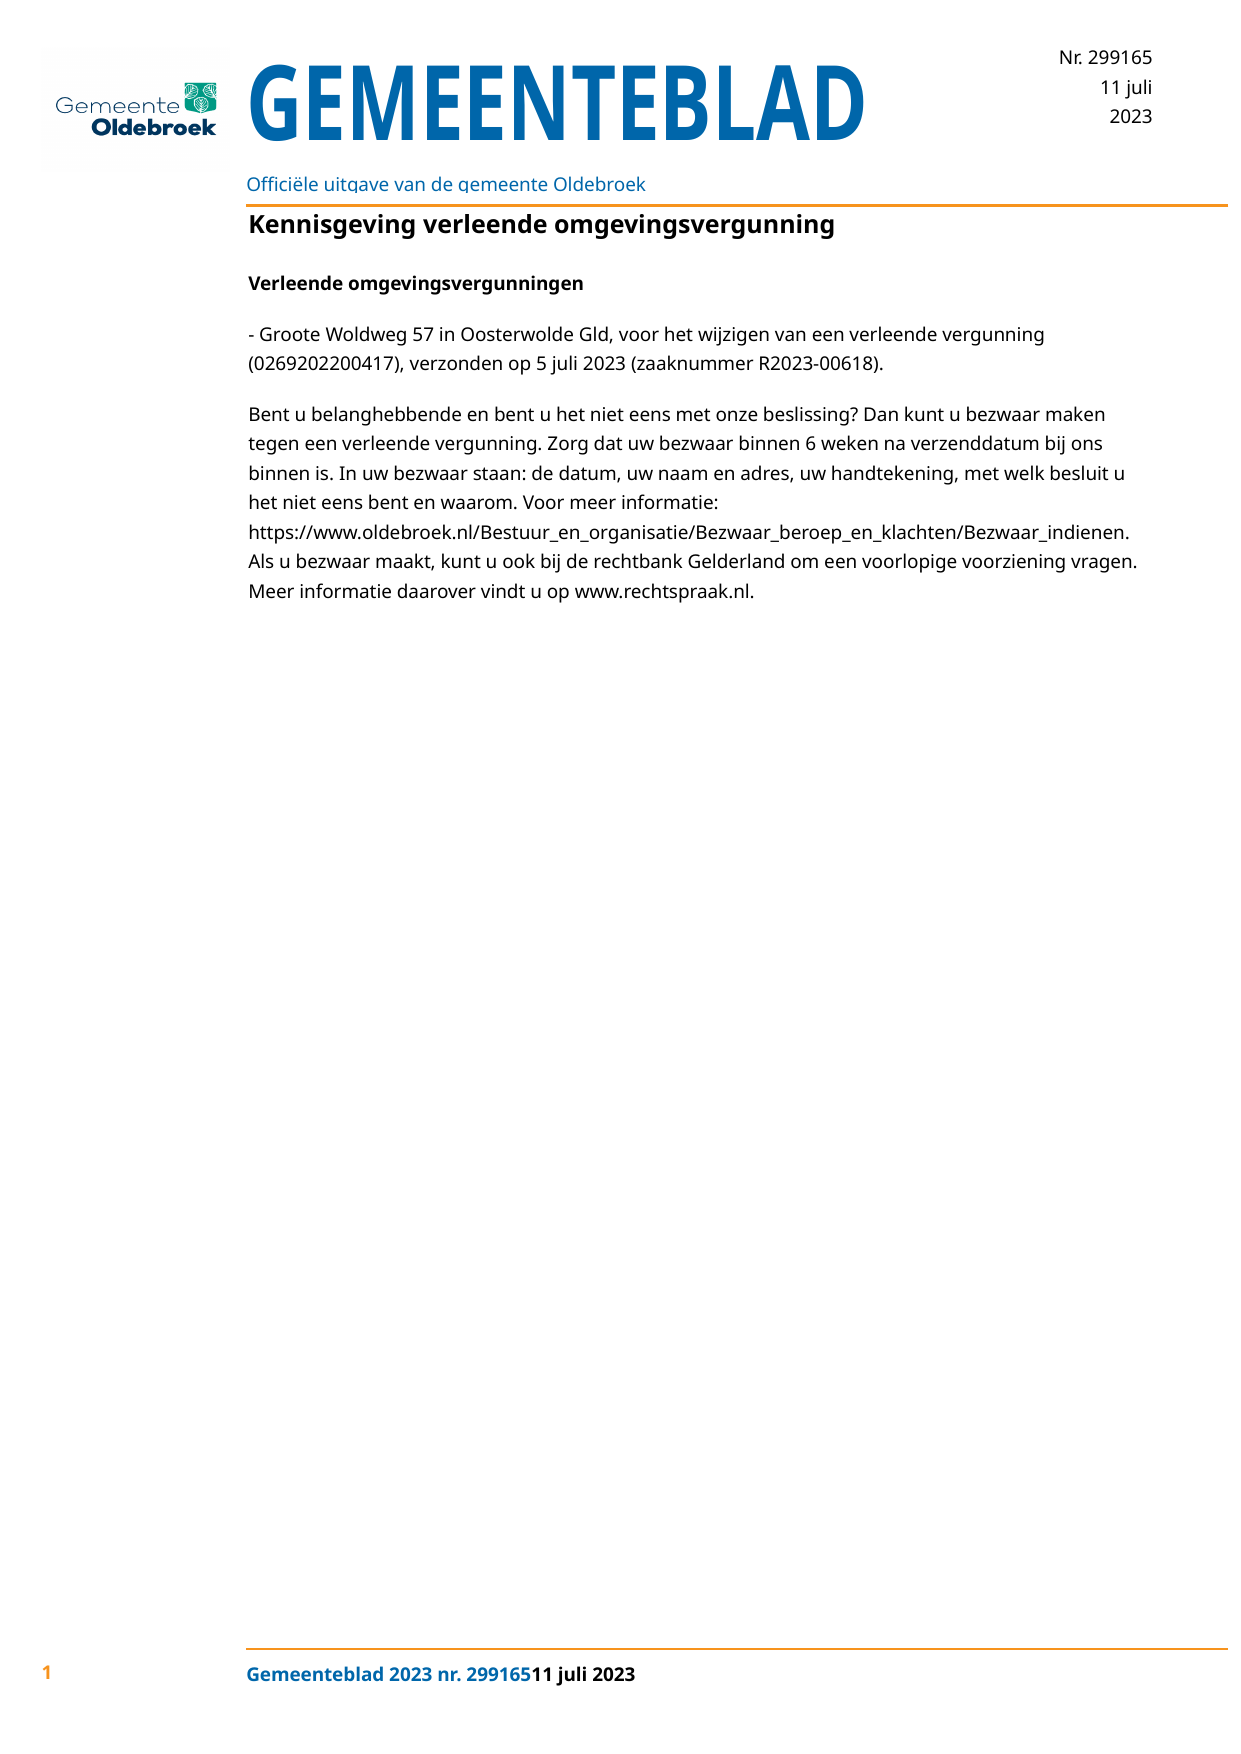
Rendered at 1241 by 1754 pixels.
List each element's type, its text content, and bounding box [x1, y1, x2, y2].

text - Groote Woldweg 57 in Oosterwolde Gld, voor het wijzigen van een verleende vergunning (0269202200417), verzonden op 5 juli 2023 (zaaknummer R2023-00618). [248, 321, 1152, 376]
text Verleende omgevingsvergunningen [248, 270, 1152, 296]
picture [41, 47, 231, 172]
text Kennisgeving verleende omgevingsvergunning [248, 207, 1152, 241]
text Bent u belanghebbende en bent u het niet eens met onze beslissing? Dan kunt u bezwaar maken tegen een verleende vergunning. Zorg dat uw bezwaar binnen 6 weken na verzenddatum bij ons binnen is. In uw bezwaar staan: de datum, uw naam en adres, uw handtekening, met welk besluit u het niet eens bent en waarom. Voor meer informatie: https://www.oldebroek.nl/Bestuur_en_organisatie/Bezwaar_beroep_en_klachten/Bezwaar_indienen. Als u bezwaar maakt, kunt u ook bij de rechtbank Gelderland om een voorlopige voorziening vragen. Meer informatie daarover vindt u op www.rechtspraak.nl. [248, 401, 1152, 604]
